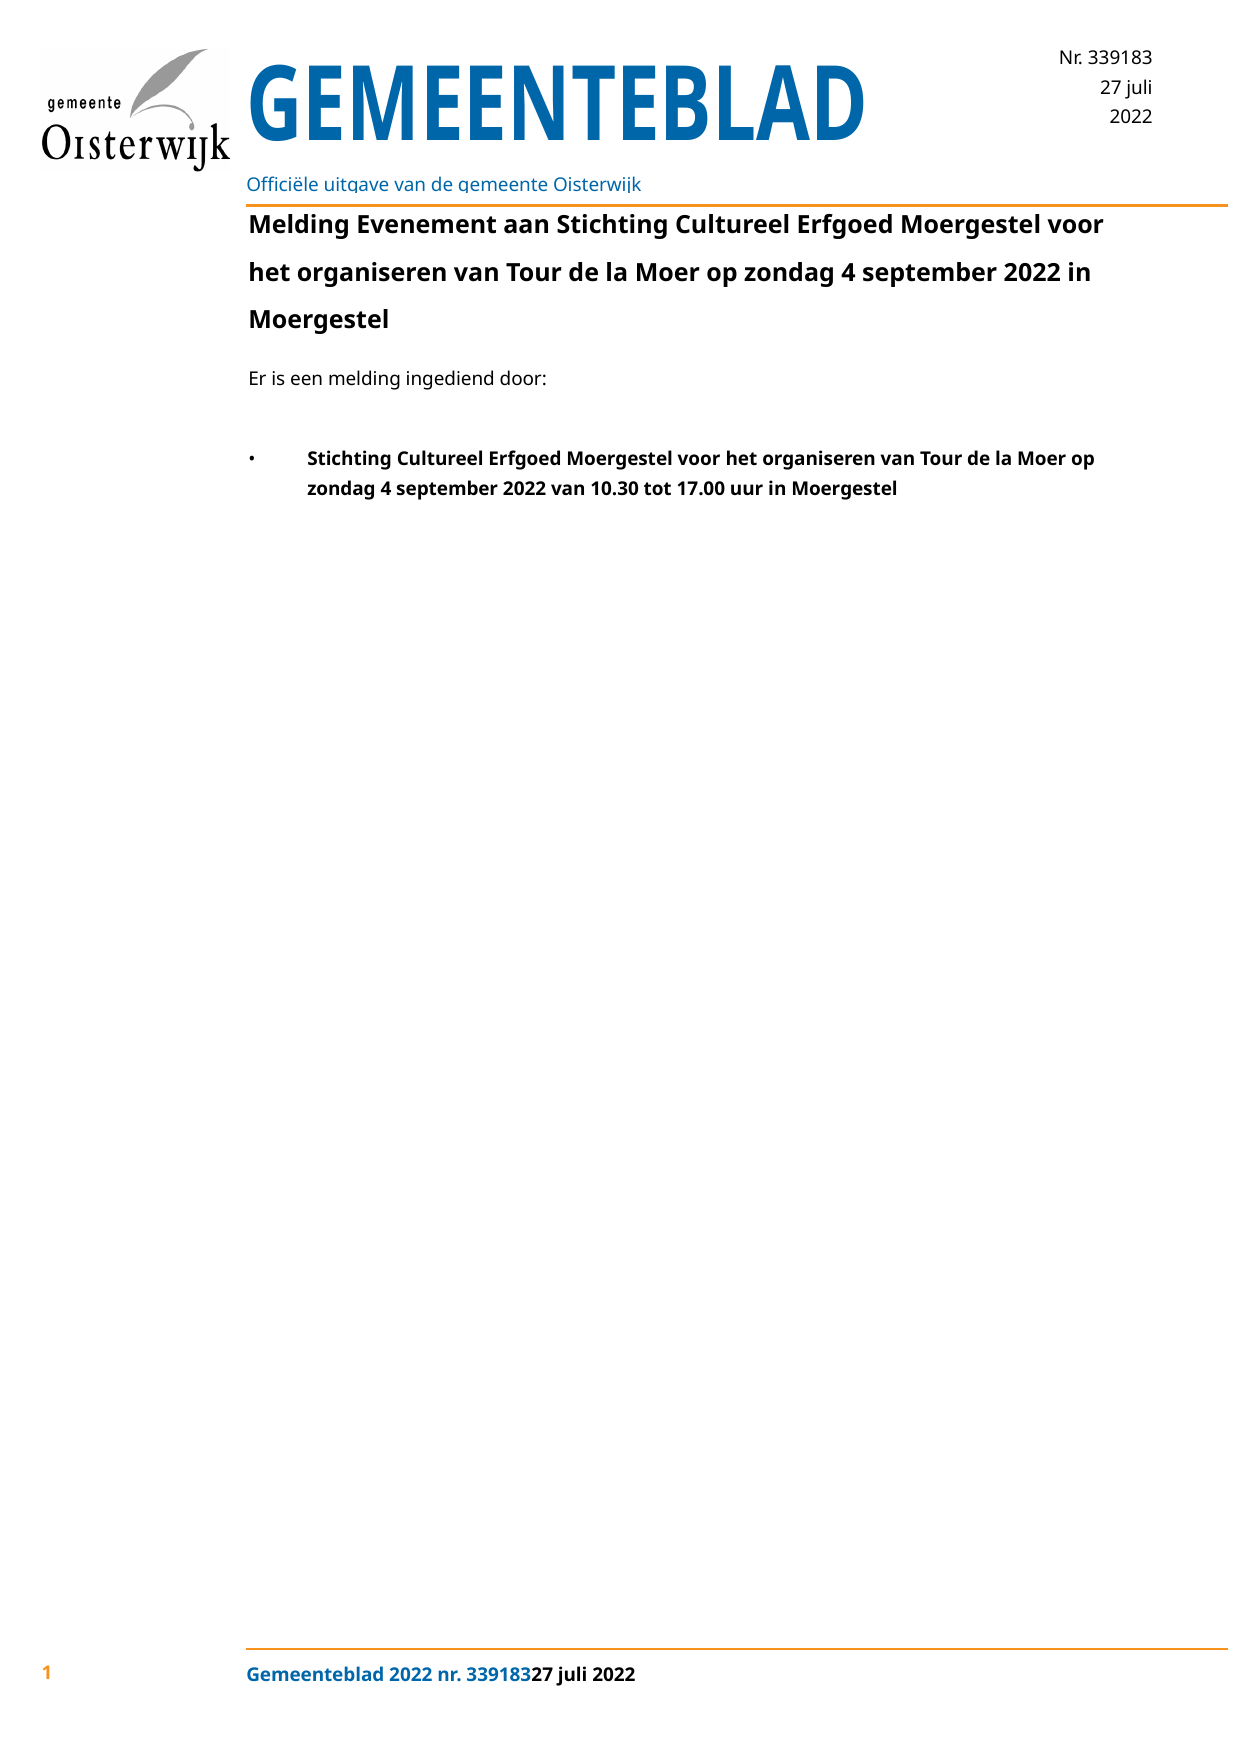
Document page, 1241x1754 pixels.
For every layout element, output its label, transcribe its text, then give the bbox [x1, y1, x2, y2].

picture [41, 47, 231, 172]
text Er is een melding ingediend door: [248, 366, 1152, 391]
list Stichting Cultureel Erfgoed Moergestel voor het organiseren van Tour de la Moer op zondag 4 september 2022 van 10.30 tot 17.00 uur in Moergestel [248, 446, 1152, 501]
text Melding Evenement aan Stichting Cultureel Erfgoed Moergestel voor het organiseren van Tour de la Moer op zondag 4 september 2022 in Moergestel [248, 207, 1152, 336]
